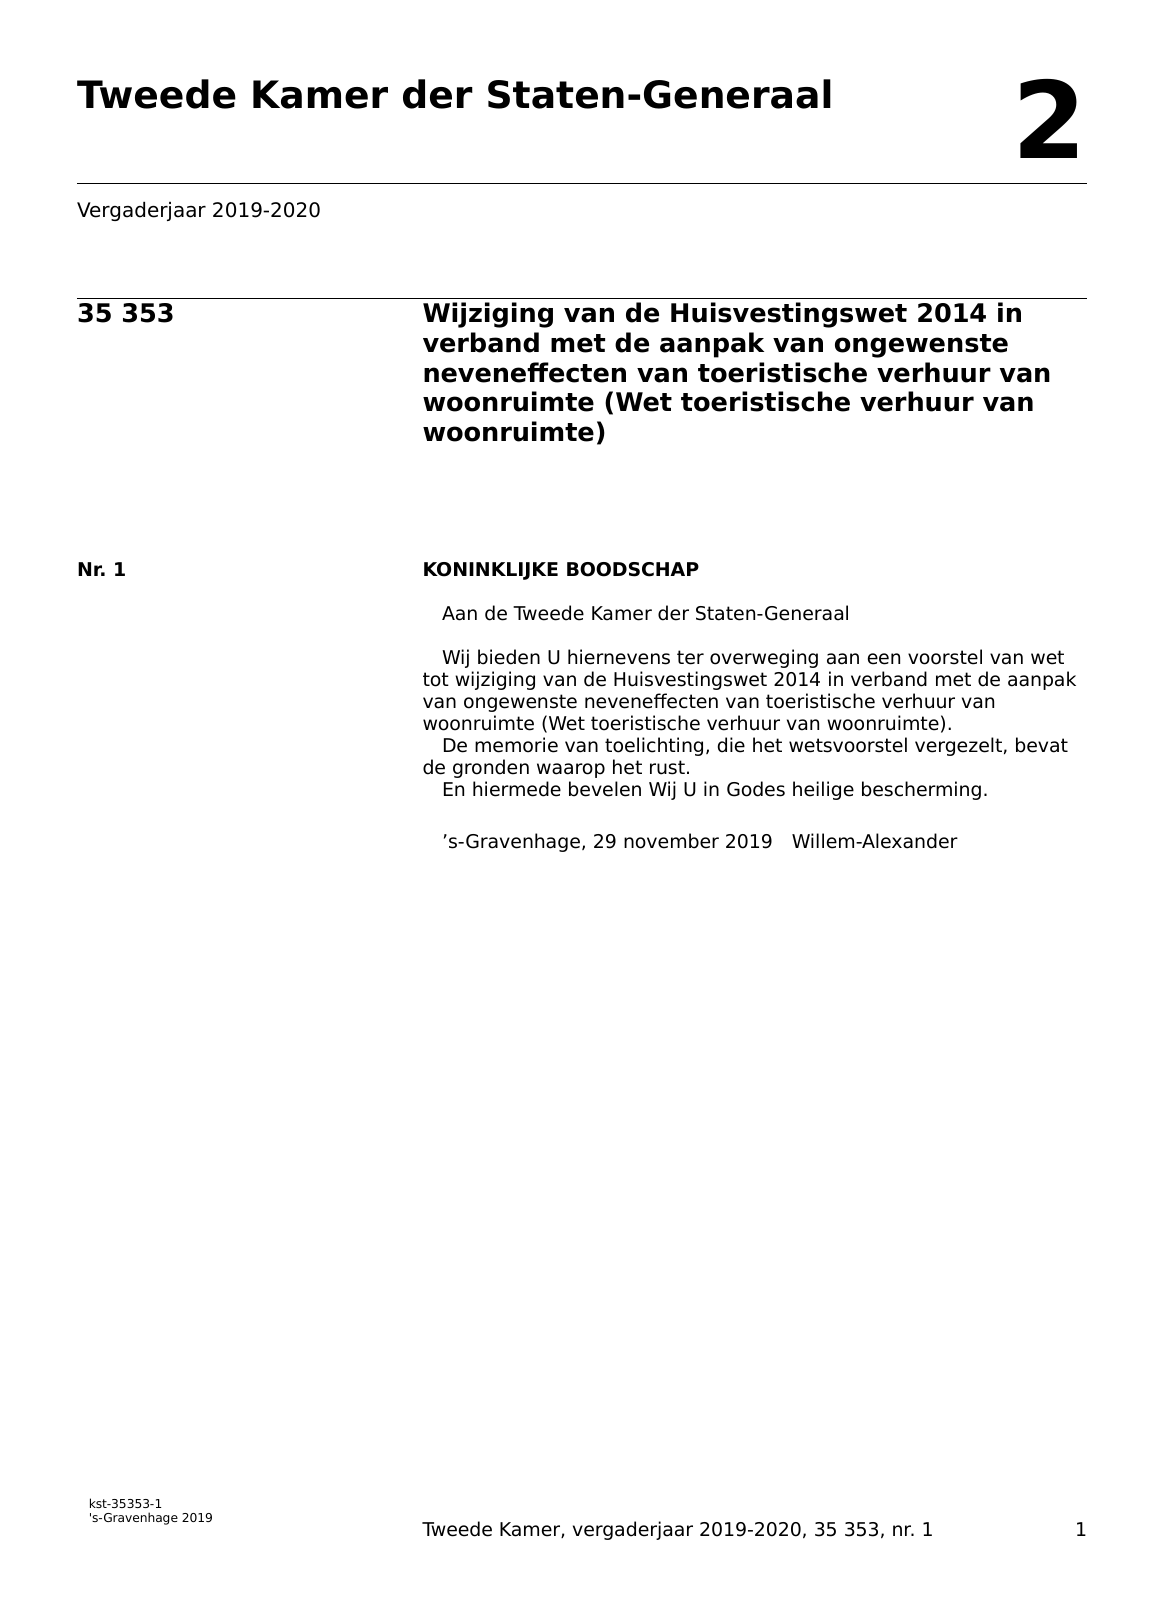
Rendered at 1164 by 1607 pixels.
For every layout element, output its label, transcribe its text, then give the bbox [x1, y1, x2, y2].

text ’s-Gravenhage, 29 november 2019 Willem-Alexander [422, 831, 1087, 853]
text De memorie van toelichting, die het wetsvoorstel vergezelt, bevat de gronden waarop het rust. [422, 735, 1087, 779]
subtitle 35 353 Wijziging van de Huisvestingswet 2014 in verband met de aanpak van ongewenste neveneffecten van toeristische verhuur van woonruimte (Wet toeristische verhuur van woonruimte) [77, 299, 1087, 447]
text Aan de Tweede Kamer der Staten-Generaal [422, 603, 1087, 624]
table_header 2 [886, 59, 1087, 183]
table_header Tweede Kamer der Staten-Generaal [77, 59, 886, 183]
text Wij bieden U hiernevens ter overweging aan een voorstel van wet tot wijziging van de Huisvestingswet 2014 in verband met de aanpak van ongewenste neveneffecten van toeristische verhuur van woonruimte (Wet toeristische verhuur van woonruimte). [422, 647, 1087, 735]
text En hiermede bevelen Wij U in Godes heilige bescherming. [422, 779, 1087, 801]
table_cell Vergaderjaar 2019-2020 [77, 184, 1087, 298]
subtitle Nr. 1 KONINKLIJKE BOODSCHAP [77, 558, 1087, 580]
text 's-Gravenhage 2019 [88, 1511, 323, 1525]
text kst-35353-1 [88, 1497, 323, 1511]
